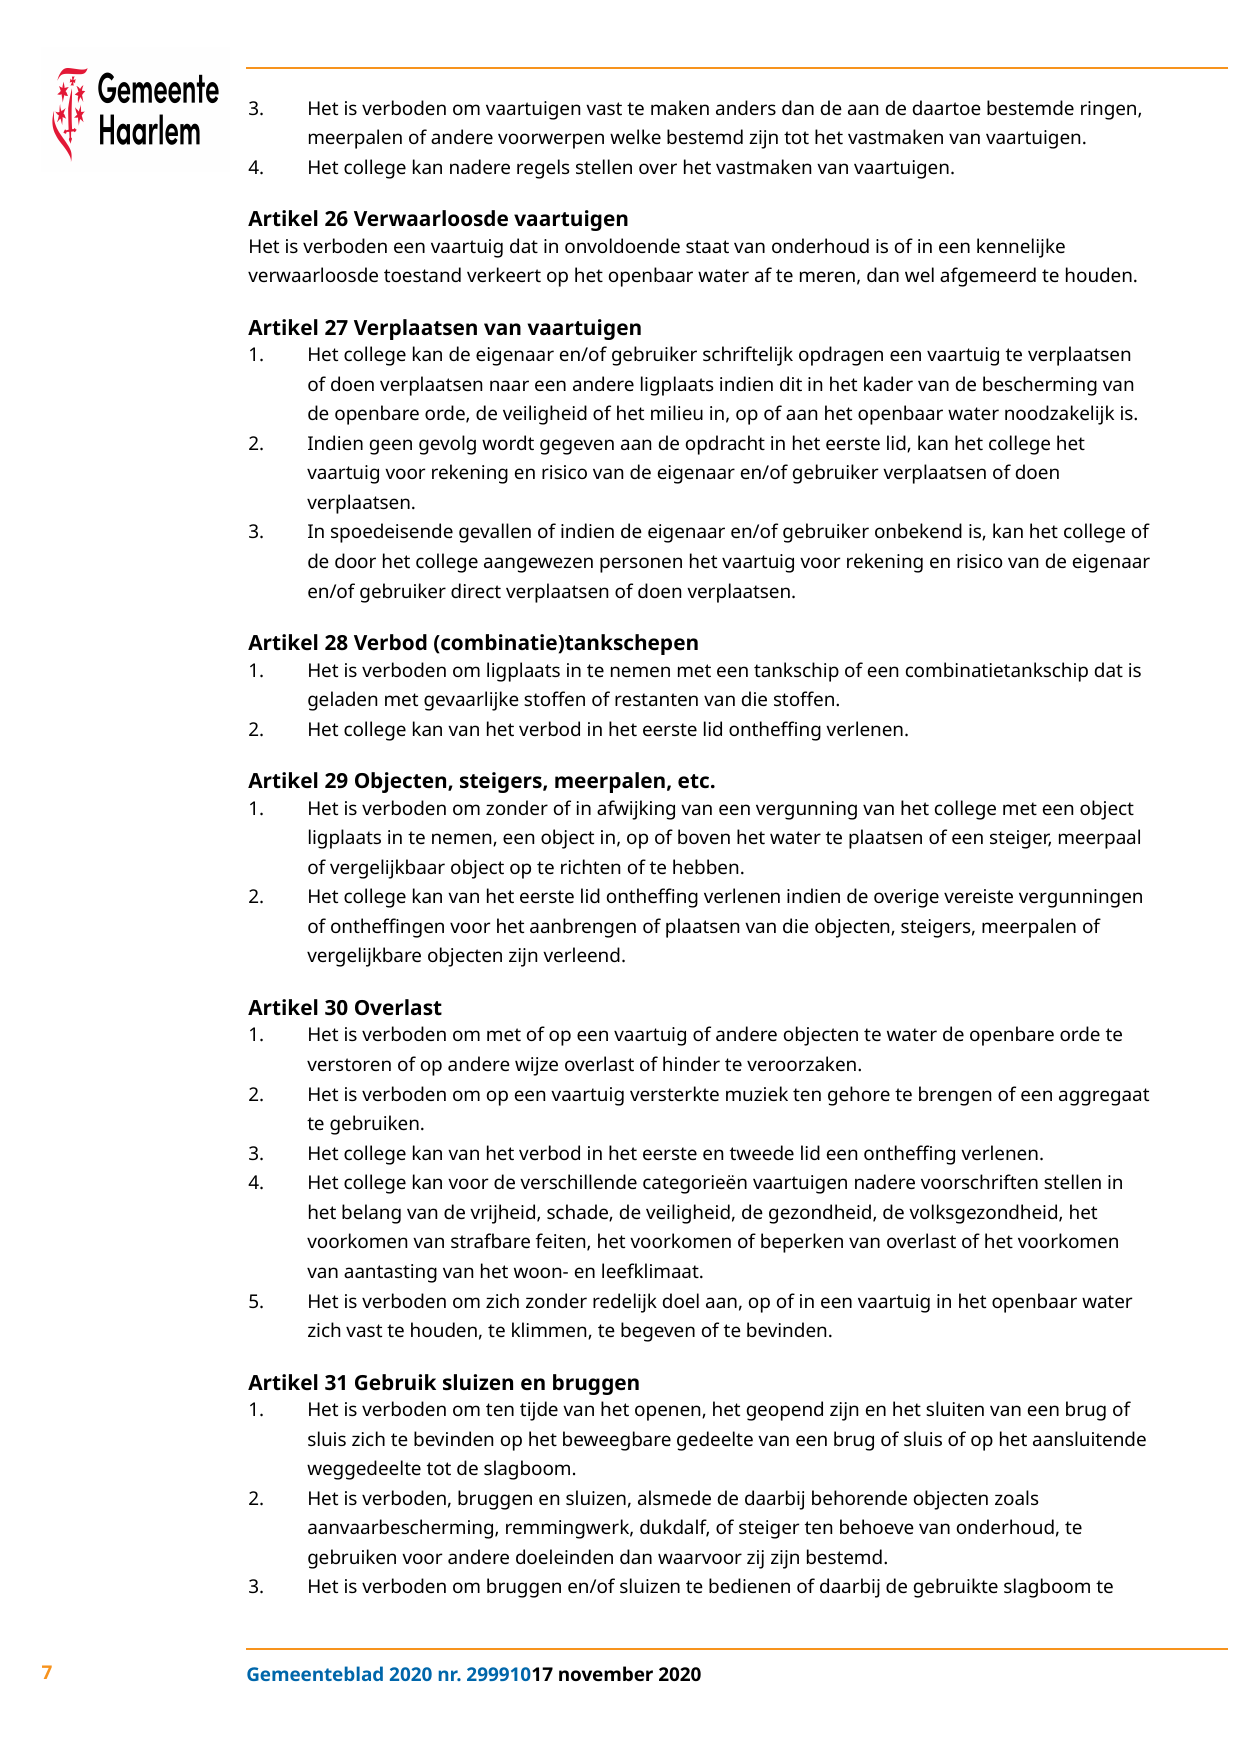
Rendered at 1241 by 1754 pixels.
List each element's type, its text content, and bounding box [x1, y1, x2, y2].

picture [41, 47, 231, 172]
text Artikel 26 Verwaarloosde vaartuigen [248, 204, 1152, 233]
list Het is verboden om zich zonder redelijk doel aan, op of in een vaartuig in het openbaar water zich vast te houden, te klimmen, te begeven of te bevinden. [248, 1288, 1152, 1343]
list Het is verboden om ligplaats in te nemen met een tankschip of een combinatietankschip dat is geladen met gevaarlijke stoffen of restanten van die stoffen. [248, 657, 1152, 712]
list Het is verboden om bruggen en/of sluizen te bedienen of daarbij de gebruikte slagboom te [248, 1574, 1152, 1599]
text Artikel 27 Verplaatsen van vaartuigen [248, 313, 1152, 341]
list Het is verboden om zonder of in afwijking van een vergunning van het college met een object ligplaats in te nemen, een object in, op of boven het water te plaatsen of een steiger, meerpaal of vergelijkbaar object op te richten of te hebben. [248, 795, 1152, 880]
list Het college kan voor de verschillende categorieën vaartuigen nadere voorschriften stellen in het belang van de vrijheid, schade, de veiligheid, de gezondheid, de volksgezondheid, het voorkomen van strafbare feiten, het voorkomen of beperken van overlast of het voorkomen van aantasting van het woon- en leefklimaat. [248, 1169, 1152, 1284]
list Het college kan van het verbod in het eerste lid ontheffing verlenen. [248, 716, 1152, 742]
text Het is verboden een vaartuig dat in onvoldoende staat van onderhoud is of in een kennelijke verwaarloosde toestand verkeert op het openbaar water af te meren, dan wel afgemeerd te houden. [248, 233, 1152, 288]
list Het college kan van het verbod in het eerste en tweede lid een ontheffing verlenen. [248, 1140, 1152, 1166]
text Artikel 28 Verbod (combinatie)tankschepen [248, 628, 1152, 657]
list Het is verboden om vaartuigen vast te maken anders dan de aan de daartoe bestemde ringen, meerpalen of andere voorwerpen welke bestemd zijn tot het vastmaken van vaartuigen. [248, 95, 1152, 150]
list Het college kan van het eerste lid ontheffing verlenen indien de overige vereiste vergunningen of ontheffingen voor het aanbrengen of plaatsen van die objecten, steigers, meerpalen of vergelijkbare objecten zijn verleend. [248, 883, 1152, 968]
text Artikel 30 Overlast [248, 993, 1152, 1022]
text Artikel 31 Gebruik sluizen en bruggen [248, 1368, 1152, 1396]
list Indien geen gevolg wordt gegeven aan de opdracht in het eerste lid, kan het college het vaartuig voor rekening en risico van de eigenaar en/of gebruiker verplaatsen of doen verplaatsen. [248, 430, 1152, 515]
list Het is verboden om ten tijde van het openen, het geopend zijn en het sluiten van een brug of sluis zich te bevinden op het beweegbare gedeelte van een brug of sluis of op het aansluitende weggedeelte tot de slagboom. [248, 1396, 1152, 1481]
list In spoedeisende gevallen of indien de eigenaar en/of gebruiker onbekend is, kan het college of de door het college aangewezen personen het vaartuig voor rekening en risico van de eigenaar en/of gebruiker direct verplaatsen of doen verplaatsen. [248, 519, 1152, 604]
list Het is verboden om op een vaartuig versterkte muziek ten gehore te brengen of een aggregaat te gebruiken. [248, 1081, 1152, 1136]
list Het is verboden, bruggen en sluizen, alsmede de daarbij behorende objecten zoals aanvaarbescherming, remmingwerk, dukdalf, of steiger ten behoeve van onderhoud, te gebruiken voor andere doeleinden dan waarvoor zij zijn bestemd. [248, 1485, 1152, 1570]
list Het is verboden om met of op een vaartuig of andere objecten te water de openbare orde te verstoren of op andere wijze overlast of hinder te veroorzaken. [248, 1022, 1152, 1077]
text Artikel 29 Objecten, steigers, meerpalen, etc. [248, 766, 1152, 795]
list Het college kan nadere regels stellen over het vastmaken van vaartuigen. [248, 154, 1152, 180]
list Het college kan de eigenaar en/of gebruiker schriftelijk opdragen een vaartuig te verplaatsen of doen verplaatsen naar een andere ligplaats indien dit in het kader van de bescherming van de openbare orde, de veiligheid of het milieu in, op of aan het openbaar water noodzakelijk is. [248, 341, 1152, 426]
